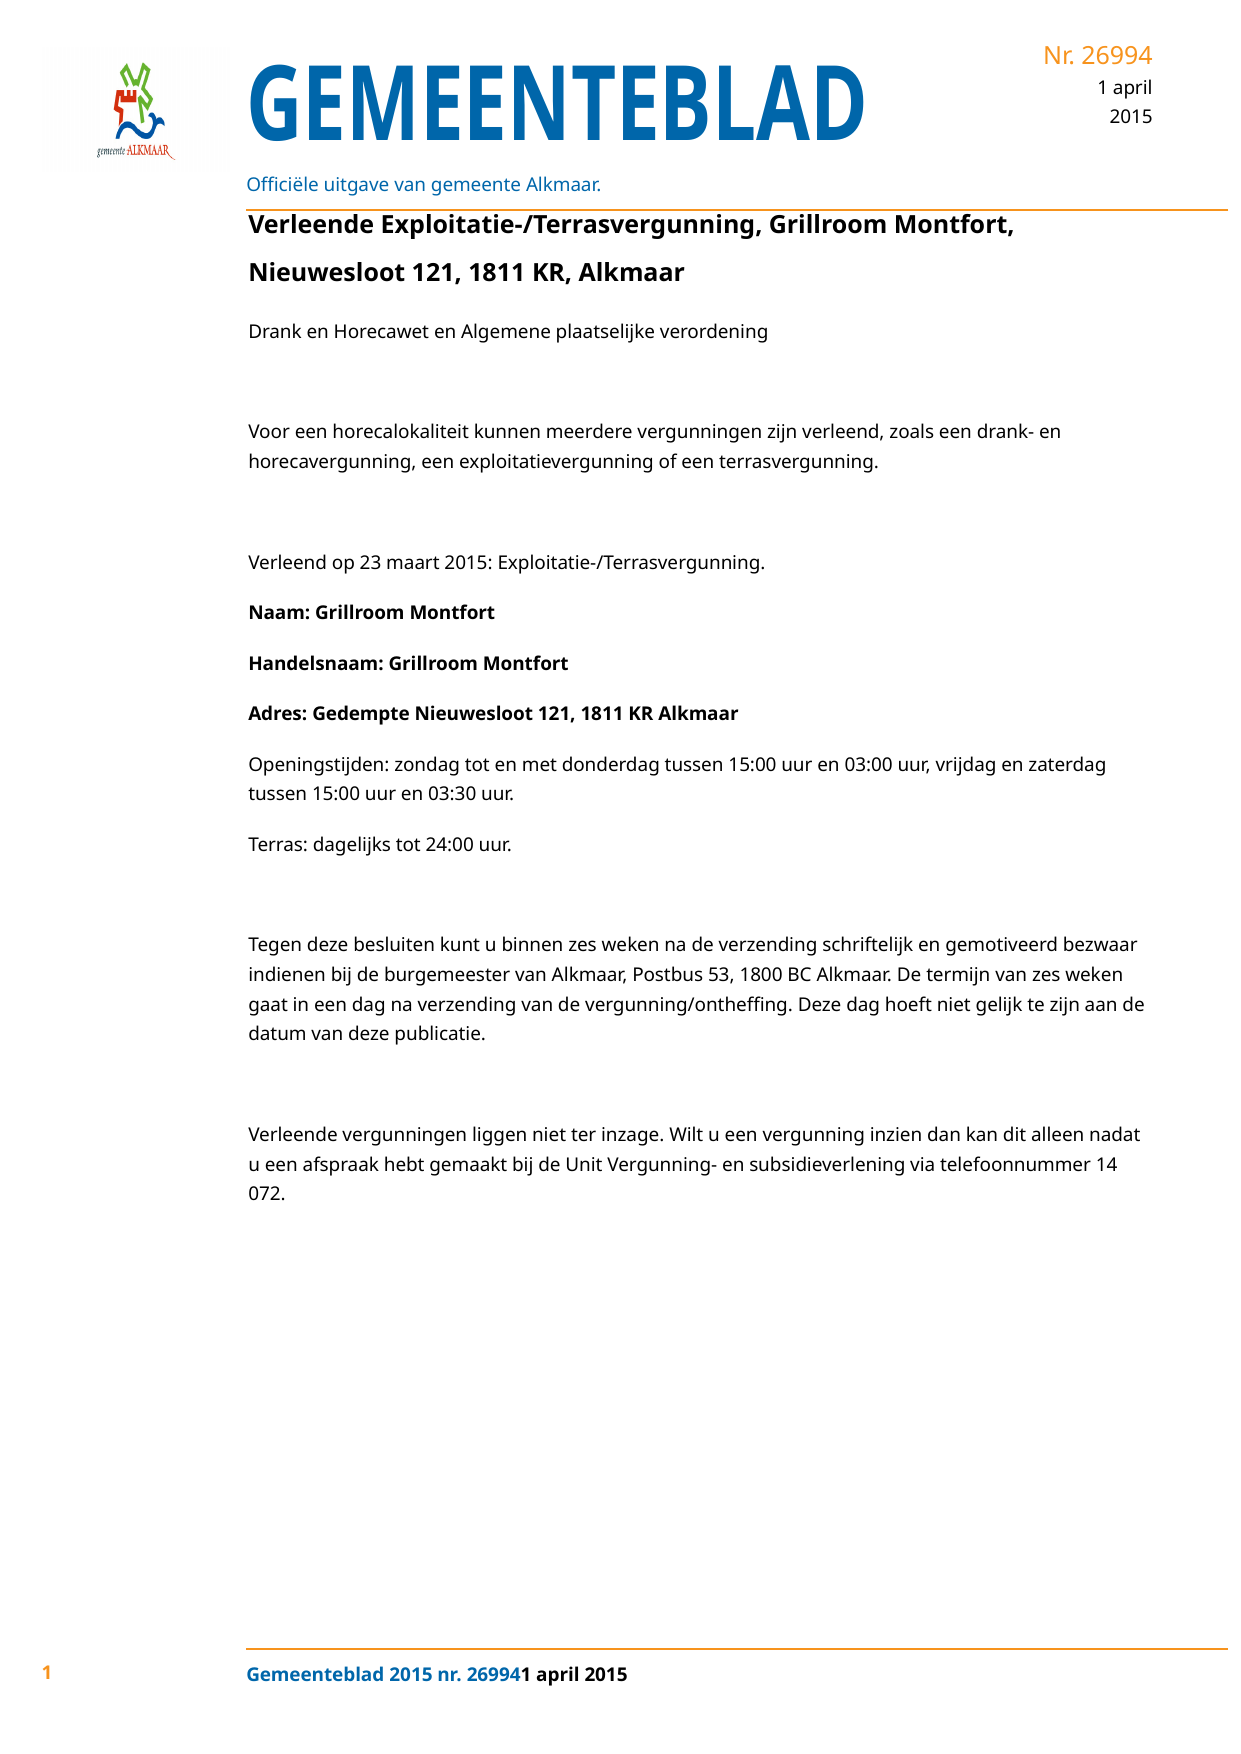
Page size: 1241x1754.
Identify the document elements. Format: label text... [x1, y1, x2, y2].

text Naam: Grillroom Montfort [248, 599, 1152, 625]
picture [41, 47, 231, 172]
text Verleend op 23 maart 2015: Exploitatie-/Terrasvergunning. [248, 549, 1152, 575]
text Tegen deze besluiten kunt u binnen zes weken na de verzending schriftelijk en gemotiveerd bezwaar indienen bij de burgemeester van Alkmaar, Postbus 53, 1800 BC Alkmaar. De termijn van zes weken gaat in een dag na verzending van de vergunning/ontheffing. Deze dag hoeft niet gelijk te zijn aan de datum van deze publicatie. [248, 932, 1152, 1046]
text Adres: Gedempte Nieuwesloot 121, 1811 KR Alkmaar [248, 700, 1152, 726]
text Openingstijden: zondag tot en met donderdag tussen 15:00 uur en 03:00 uur, vrijdag en zaterdag tussen 15:00 uur en 03:30 uur. [248, 751, 1152, 806]
text Terras: dagelijks tot 24:00 uur. [248, 831, 1152, 857]
text Handelsnaam: Grillroom Montfort [248, 650, 1152, 676]
text Verleende Exploitatie-/Terrasvergunning, Grillroom Montfort, Nieuwesloot 121, 1811 KR, Alkmaar [248, 211, 1152, 288]
text Voor een horecalokaliteit kunnen meerdere vergunningen zijn verleend, zoals een drank- en horecavergunning, een exploitatievergunning of een terrasvergunning. [248, 419, 1152, 474]
text Verleende vergunningen liggen niet ter inzage. Wilt u een vergunning inzien dan kan dit alleen nadat u een afspraak hebt gemaakt bij de Unit Vergunning- en subsidieverlening via telefoonnummer 14 072. [248, 1121, 1152, 1206]
text Drank en Horecawet en Algemene plaatselijke verordening [248, 318, 1152, 344]
